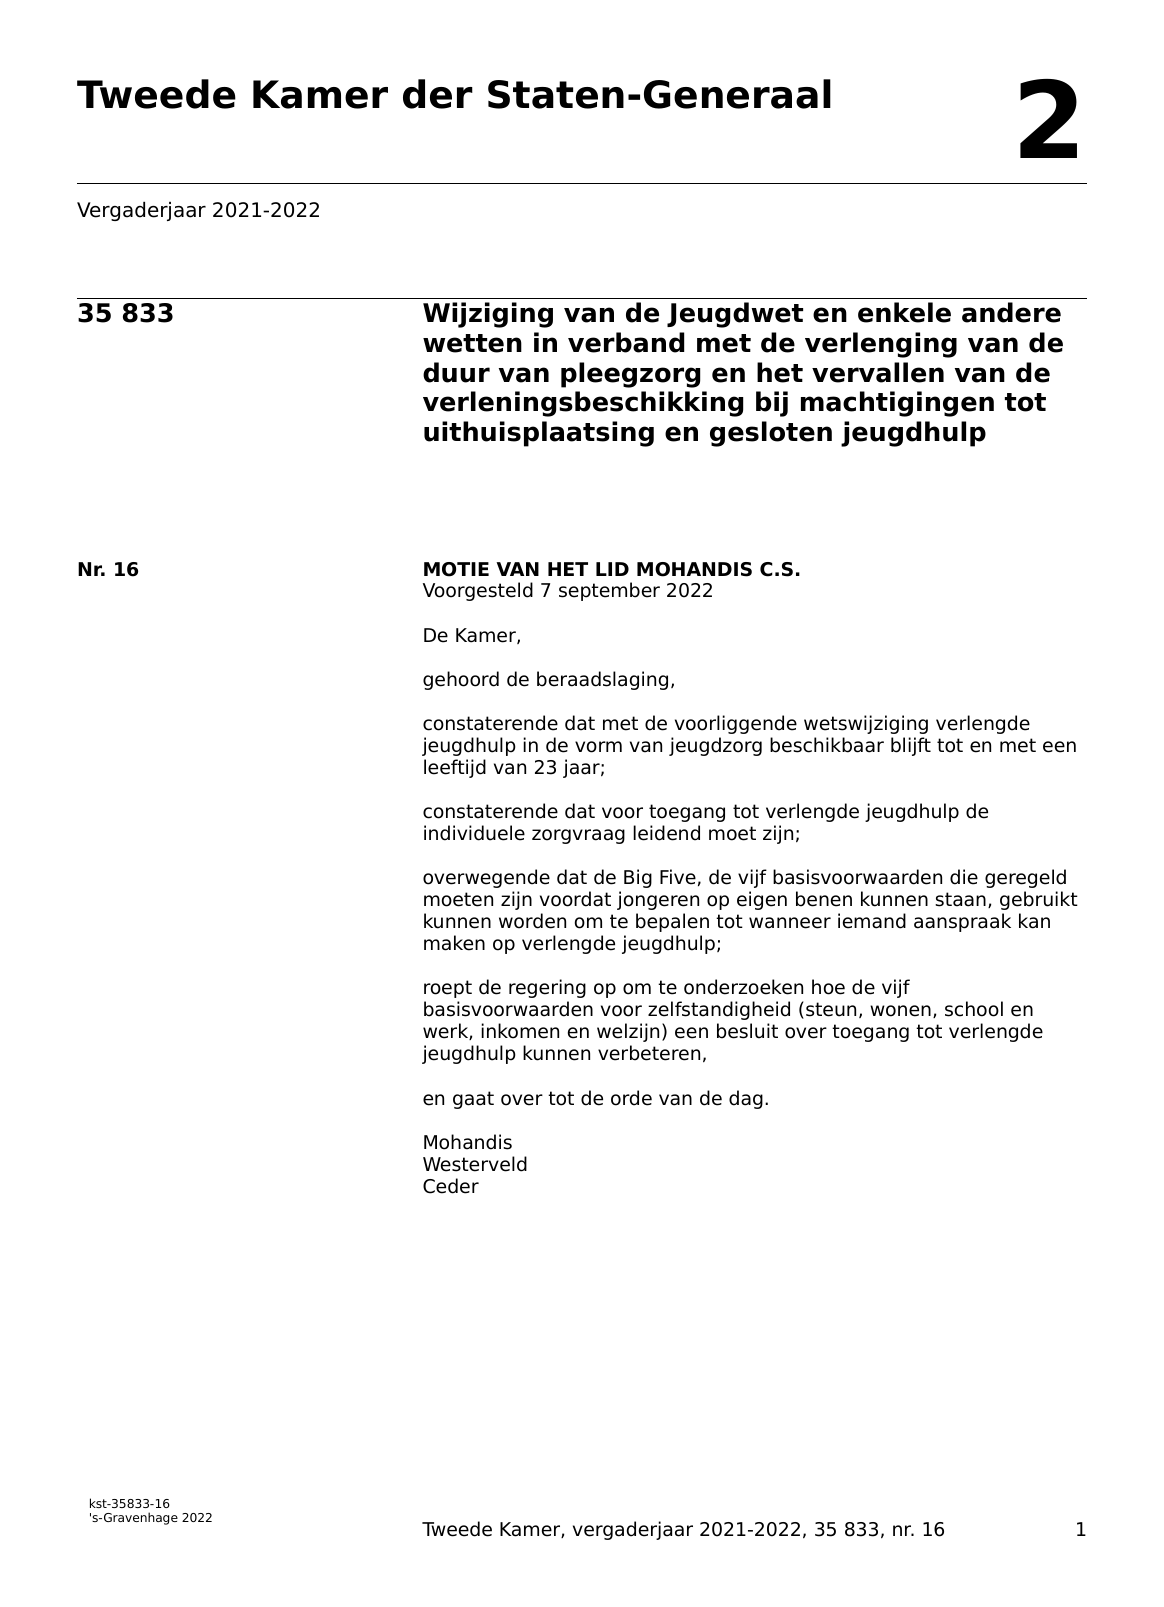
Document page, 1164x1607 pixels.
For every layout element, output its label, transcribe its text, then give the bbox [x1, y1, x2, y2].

text constaterende dat met de voorliggende wetswijziging verlengde jeugdhulp in de vorm van jeugdzorg beschikbaar blijft tot en met een leeftijd van 23 jaar; [422, 713, 1087, 779]
table_header 2 [886, 59, 1087, 183]
text 's-Gravenhage 2022 [88, 1511, 323, 1525]
text Voorgesteld 7 september 2022 [422, 580, 1087, 602]
subtitle 35 833 Wijziging van de Jeugdwet en enkele andere wetten in verband met de verlenging van de duur van pleegzorg en het vervallen van de verleningsbeschikking bij machtigingen tot uithuisplaatsing en gesloten jeugdhulp [77, 299, 1087, 447]
text kst-35833-16 [88, 1497, 323, 1511]
text gehoord de beraadslaging, [422, 669, 1087, 691]
text roept de regering op om te onderzoeken hoe de vijf basisvoorwaarden voor zelfstandigheid (steun, wonen, school en werk, inkomen en welzijn) een besluit over toegang tot verlengde jeugdhulp kunnen verbeteren, [422, 977, 1087, 1065]
table_header Tweede Kamer der Staten-Generaal [77, 59, 886, 183]
text en gaat over tot de orde van de dag. [422, 1087, 1087, 1109]
text Westerveld [422, 1153, 1087, 1176]
table_cell Vergaderjaar 2021-2022 [77, 184, 1087, 298]
subtitle Nr. 16 MOTIE VAN HET LID MOHANDIS C.S. [77, 558, 1087, 580]
text overwegende dat de Big Five, de vijf basisvoorwaarden die geregeld moeten zijn voordat jongeren op eigen benen kunnen staan, gebruikt kunnen worden om te bepalen tot wanneer iemand aanspraak kan maken op verlengde jeugdhulp; [422, 867, 1087, 955]
text De Kamer, [422, 624, 1087, 647]
text Ceder [422, 1176, 1087, 1197]
text Mohandis [422, 1132, 1087, 1153]
text constaterende dat voor toegang tot verlengde jeugdhulp de individuele zorgvraag leidend moet zijn; [422, 801, 1087, 845]
